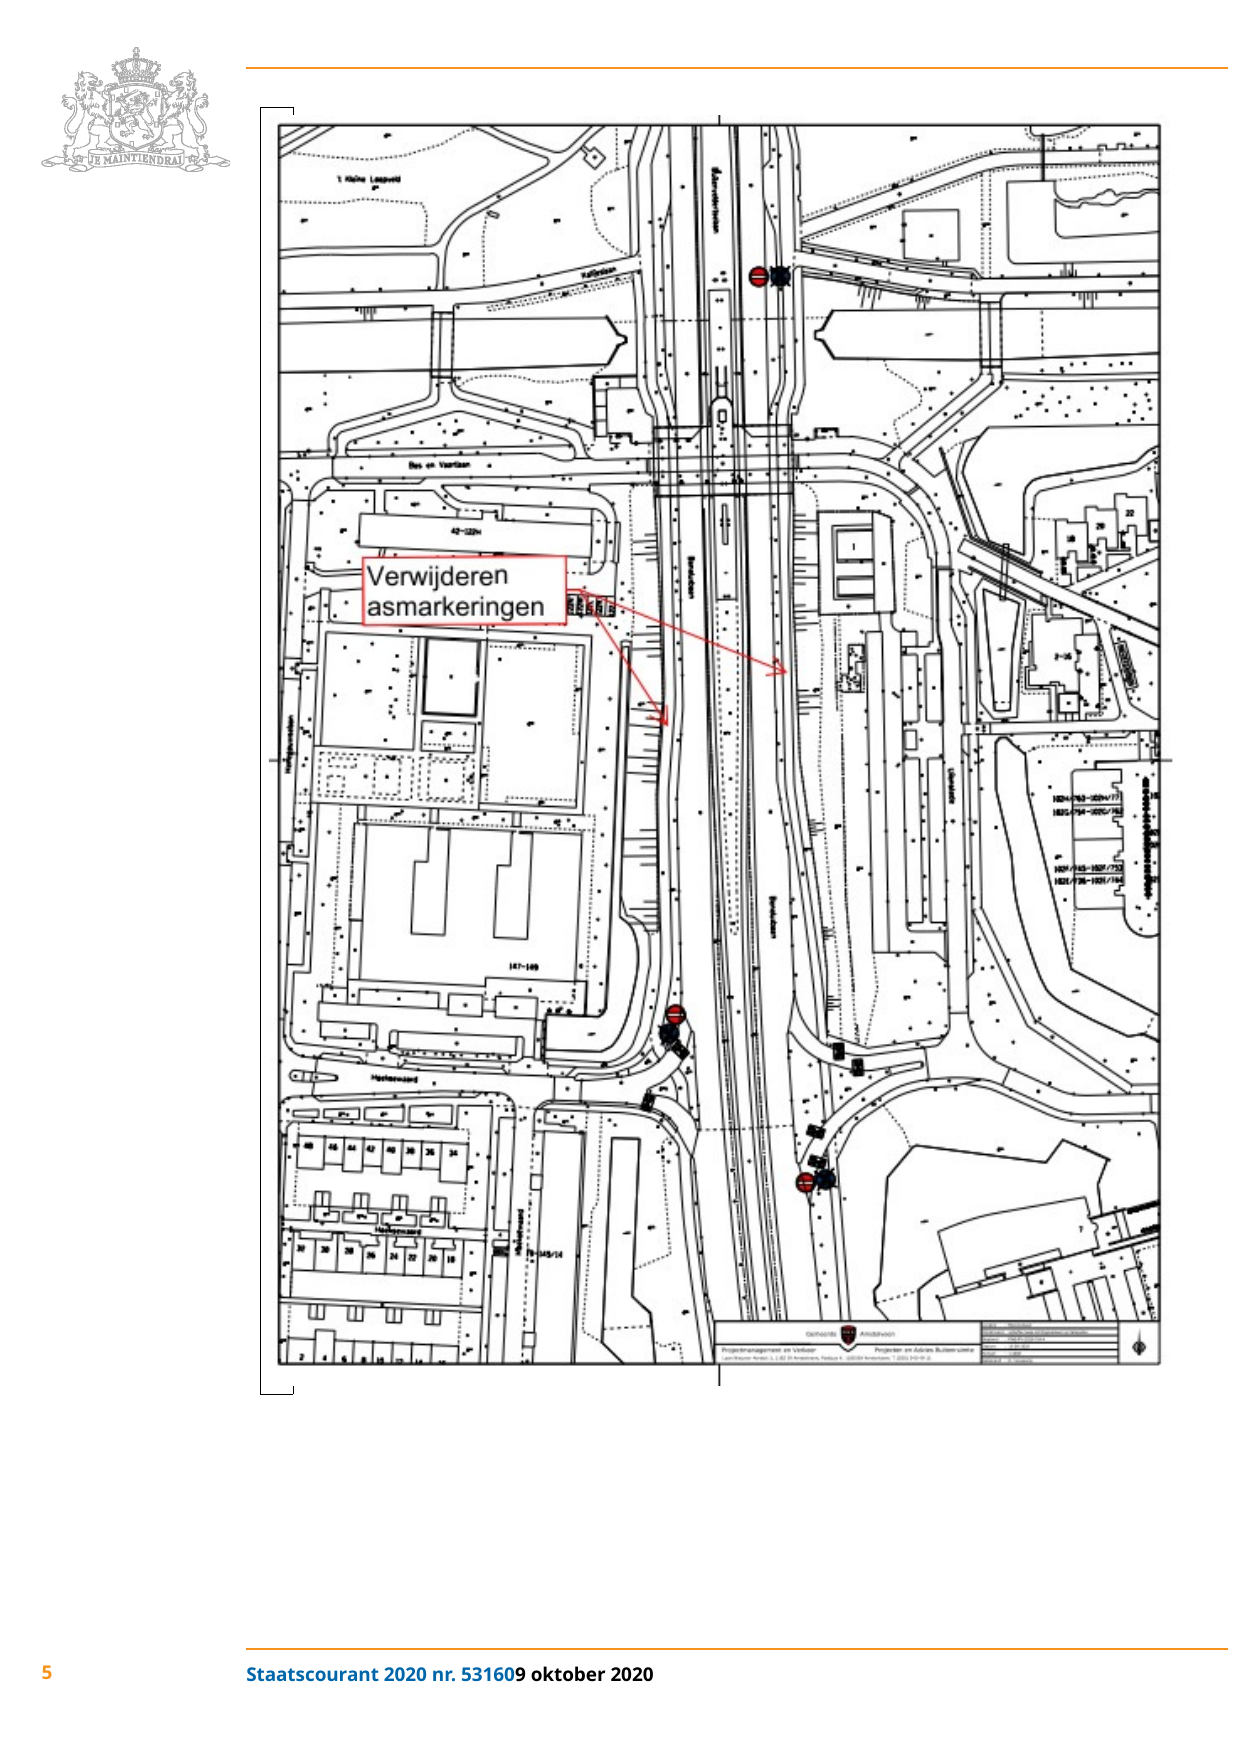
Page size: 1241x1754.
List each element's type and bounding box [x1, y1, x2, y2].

picture [41, 47, 231, 172]
picture [268, 115, 1173, 1386]
